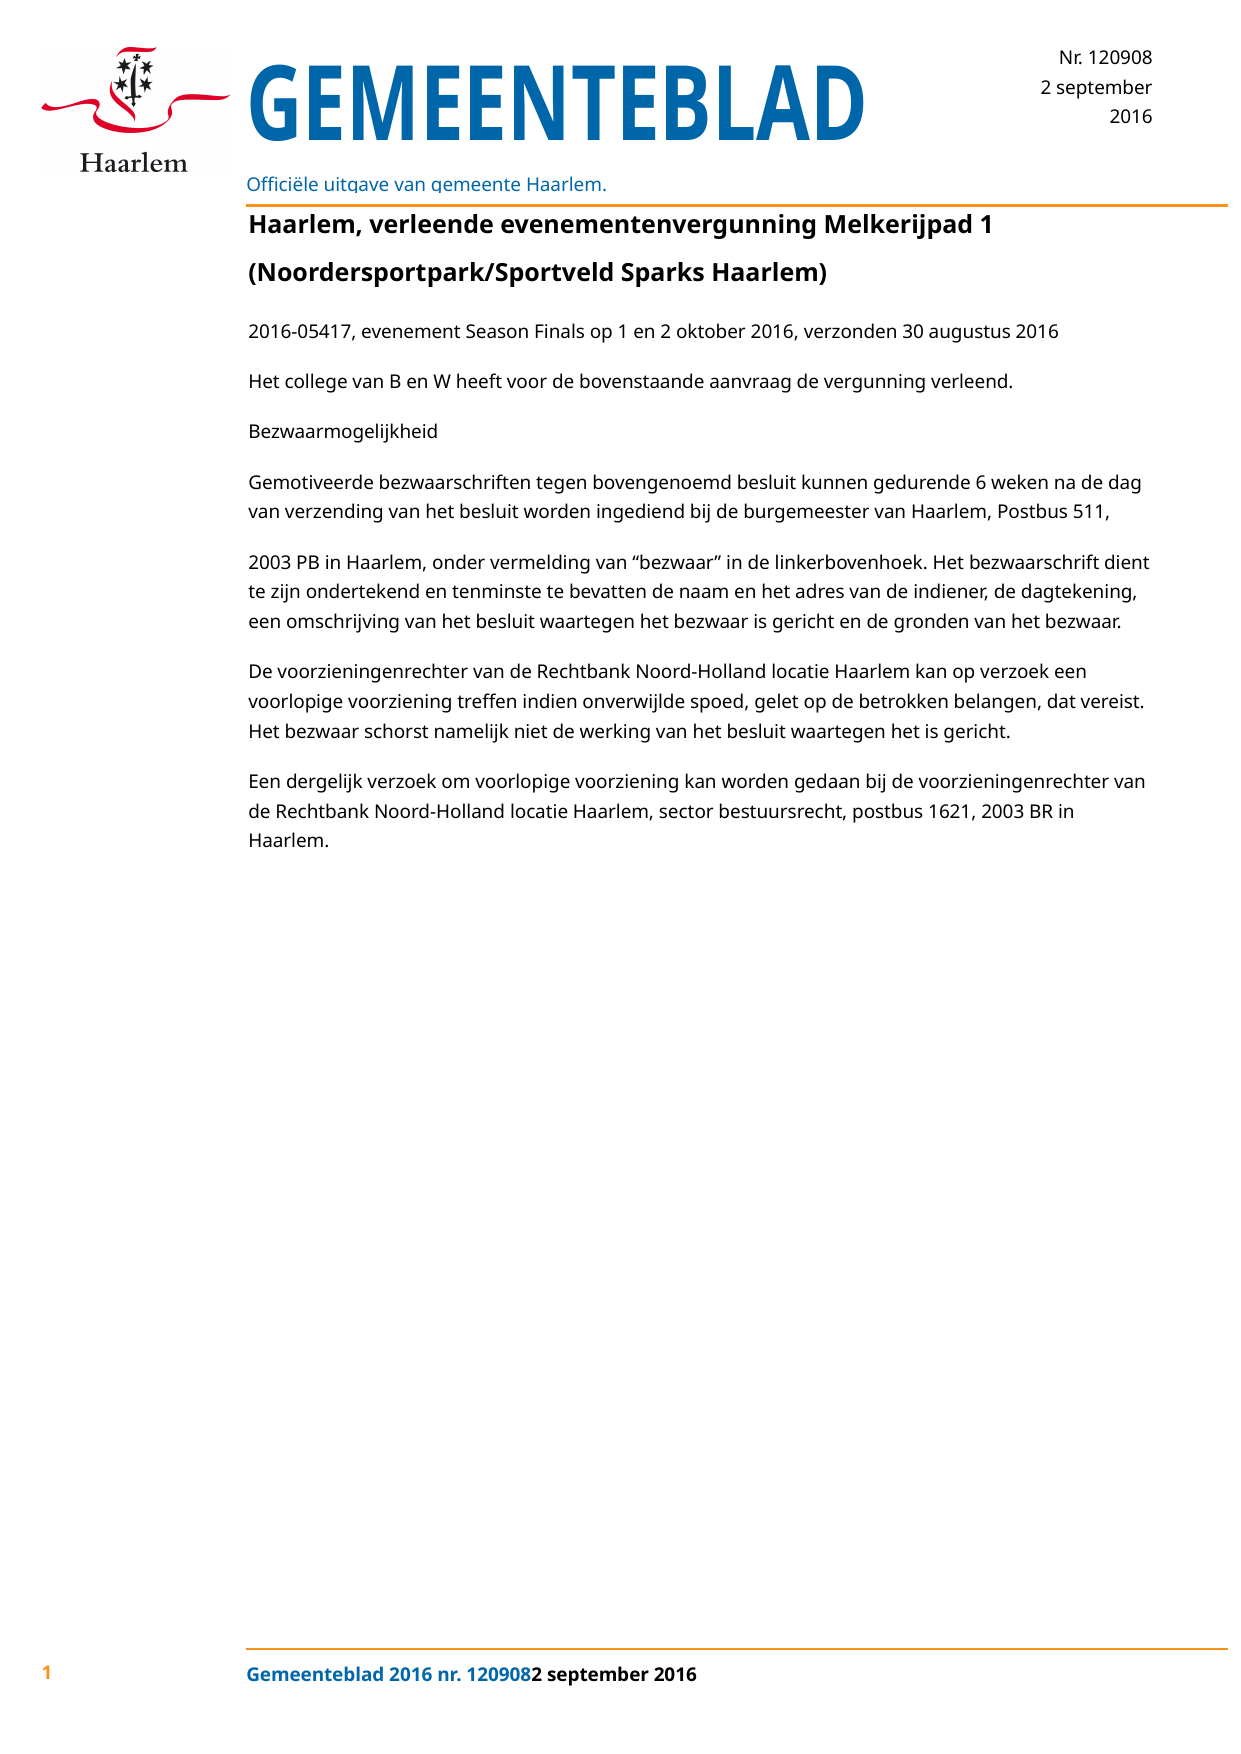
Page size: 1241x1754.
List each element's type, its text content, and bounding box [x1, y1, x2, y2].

text Gemotiveerde bezwaarschriften tegen bovengenoemd besluit kunnen gedurende 6 weken na de dag van verzending van het besluit worden ingediend bij de burgemeester van Haarlem, Postbus 511, [248, 469, 1152, 524]
text 2016-05417, evenement Season Finals op 1 en 2 oktober 2016, verzonden 30 augustus 2016 [248, 318, 1152, 344]
text Een dergelijk verzoek om voorlopige voorziening kan worden gedaan bij de voorzieningenrechter van de Rechtbank Noord-Holland locatie Haarlem, sector bestuursrecht, postbus 1621, 2003 BR in Haarlem. [248, 768, 1152, 853]
text Bezwaarmogelijkheid [248, 419, 1152, 444]
picture [41, 47, 231, 172]
text De voorzieningenrechter van de Rechtbank Noord-Holland locatie Haarlem kan op verzoek een voorlopige voorziening treffen indien onverwijlde spoed, gelet op de betrokken belangen, dat vereist. Het bezwaar schorst namelijk niet de werking van het besluit waartegen het is gericht. [248, 659, 1152, 744]
text Het college van B en W heeft voor de bovenstaande aanvraag de vergunning verleend. [248, 368, 1152, 394]
text 2003 PB in Haarlem, onder vermelding van “bezwaar” in de linkerbovenhoek. Het bezwaarschrift dient te zijn ondertekend en tenminste te bevatten de naam en het adres van de indiener, de dagtekening, een omschrijving van het besluit waartegen het bezwaar is gericht en de gronden van het bezwaar. [248, 549, 1152, 634]
text Haarlem, verleende evenementenvergunning Melkerijpad 1 (Noordersportpark/Sportveld Sparks Haarlem) [248, 207, 1152, 288]
